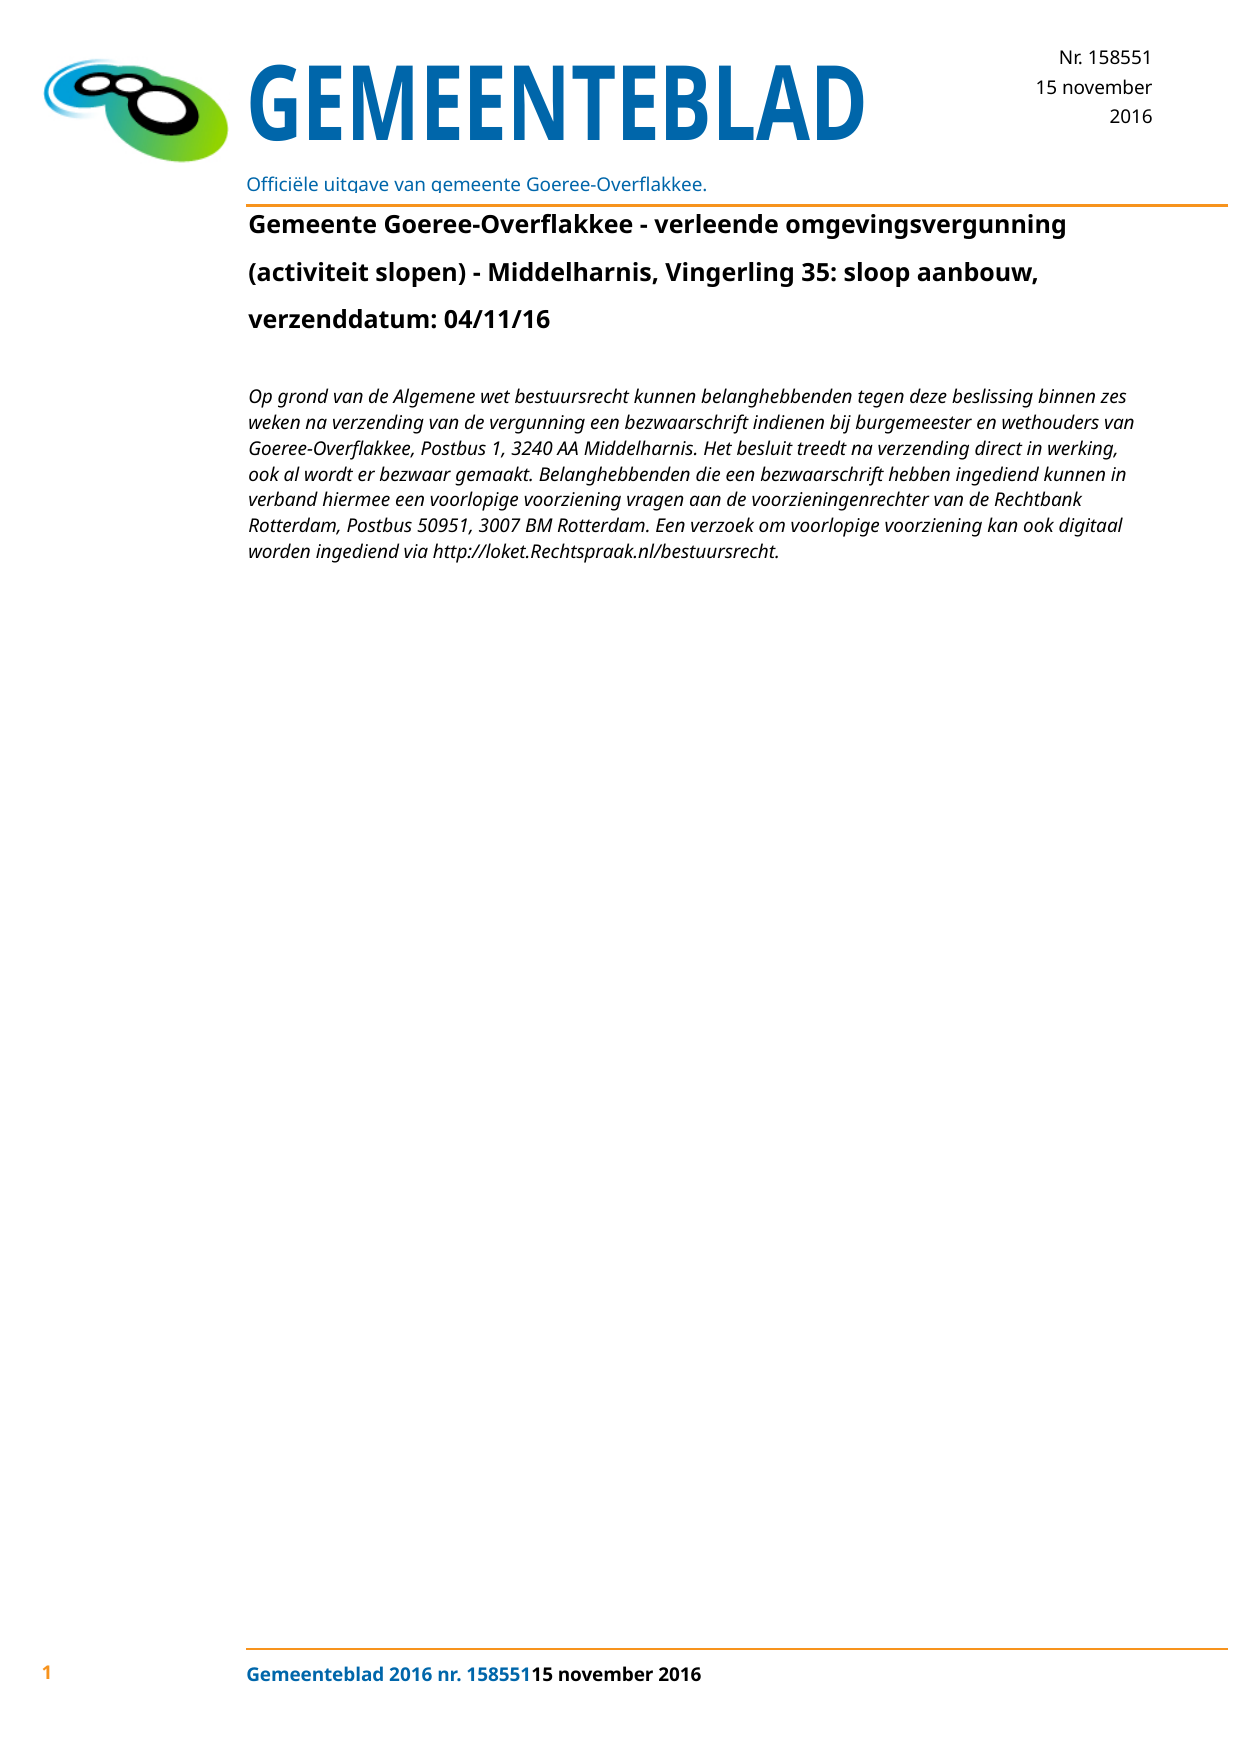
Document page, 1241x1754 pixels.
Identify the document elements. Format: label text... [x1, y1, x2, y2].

text Gemeente Goeree-Overflakkee - verleende omgevingsvergunning (activiteit slopen) - Middelharnis, Vingerling 35: sloop aanbouw, verzenddatum: 04/11/16 [248, 207, 1152, 336]
picture [41, 47, 231, 172]
text Op grond van de Algemene wet bestuursrecht kunnen belanghebbenden tegen deze beslissing binnen zes weken na verzending van de vergunning een bezwaarschrift indienen bij burgemeester en wethouders van Goeree-Overflakkee, Postbus 1, 3240 AA Middelharnis. Het besluit treedt na verzending direct in werking, ook al wordt er bezwaar gemaakt. Belanghebbenden die een bezwaarschrift hebben ingediend kunnen in verband hiermee een voorlopige voorziening vragen aan de voorzieningenrechter van de Rechtbank Rotterdam, Postbus 50951, 3007 BM Rotterdam. Een verzoek om voorlopige voorziening kan ook digitaal worden ingediend via http://loket.Rechtspraak.nl/bestuursrecht. [248, 384, 1152, 564]
